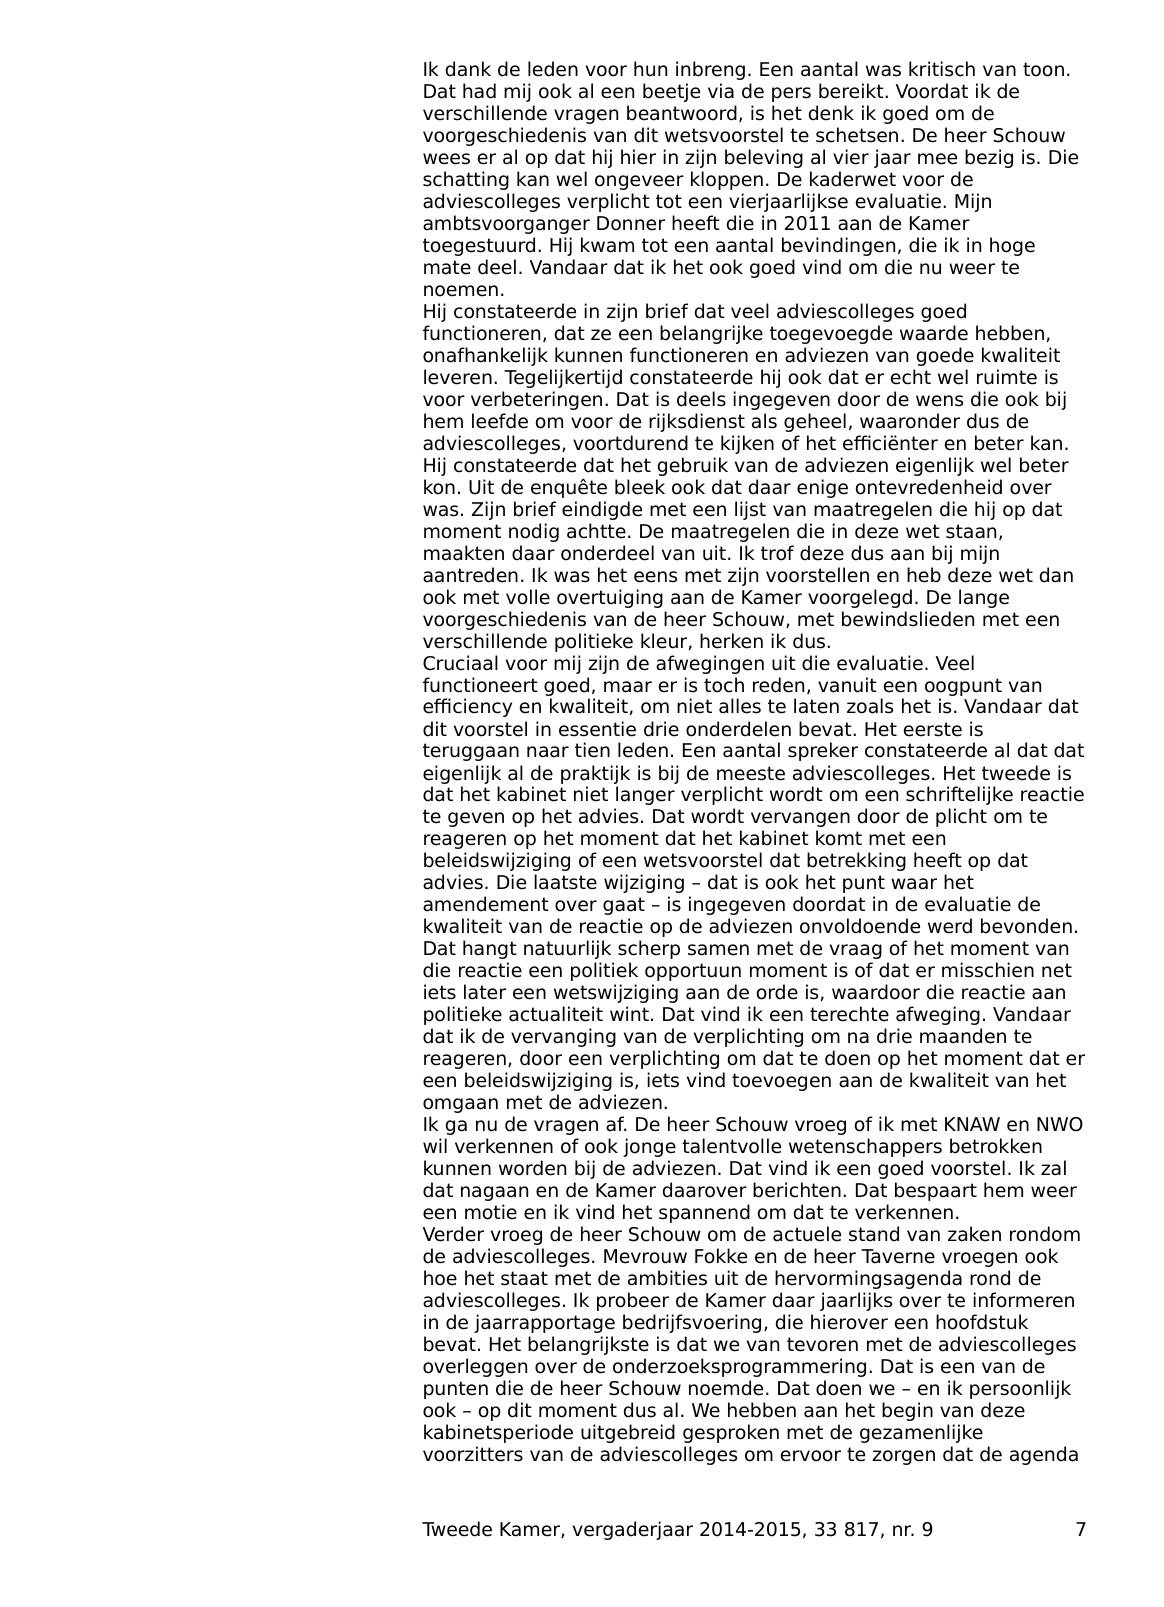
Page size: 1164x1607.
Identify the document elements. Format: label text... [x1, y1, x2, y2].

text Hij constateerde in zijn brief dat veel adviescolleges goed functioneren, dat ze een belangrijke toegevoegde waarde hebben, onafhankelijk kunnen functioneren en adviezen van goede kwaliteit leveren. Tegelijkertijd constateerde hij ook dat er echt wel ruimte is voor verbeteringen. Dat is deels ingegeven door de wens die ook bij hem leefde om voor de rijksdienst als geheel, waaronder dus de adviescolleges, voortdurend te kijken of het efficiënter en beter kan. Hij constateerde dat het gebruik van de adviezen eigenlijk wel beter kon. Uit de enquête bleek ook dat daar enige ontevredenheid over was. Zijn brief eindigde met een lijst van maatregelen die hij op dat moment nodig achtte. De maatregelen die in deze wet staan, maakten daar onderdeel van uit. Ik trof deze dus aan bij mijn aantreden. Ik was het eens met zijn voorstellen en heb deze wet dan ook met volle overtuiging aan de Kamer voorgelegd. De lange voorgeschiedenis van de heer Schouw, met bewindslieden met een verschillende politieke kleur, herken ik dus. [422, 301, 1087, 652]
text Verder vroeg de heer Schouw om de actuele stand van zaken rondom de adviescolleges. Mevrouw Fokke en de heer Taverne vroegen ook hoe het staat met de ambities uit de hervormingsagenda rond de adviescolleges. Ik probeer de Kamer daar jaarlijks over te informeren in de jaarrapportage bedrijfsvoering, die hierover een hoofdstuk bevat. Het belangrijkste is dat we van tevoren met de adviescolleges overleggen over de onderzoeksprogrammering. Dat is een van de punten die de heer Schouw noemde. Dat doen we – en ik persoonlijk ook – op dit moment dus al. We hebben aan het begin van deze kabinetsperiode uitgebreid gesproken met de gezamenlijke voorzitters van de adviescolleges om ervoor te zorgen dat de agenda [422, 1224, 1087, 1466]
text Ik ga nu de vragen af. De heer Schouw vroeg of ik met KNAW en NWO wil verkennen of ook jonge talentvolle wetenschappers betrokken kunnen worden bij de adviezen. Dat vind ik een goed voorstel. Ik zal dat nagaan en de Kamer daarover berichten. Dat bespaart hem weer een motie en ik vind het spannend om dat te verkennen. [422, 1114, 1087, 1224]
text Cruciaal voor mij zijn de afwegingen uit die evaluatie. Veel functioneert goed, maar er is toch reden, vanuit een oogpunt van efficiency en kwaliteit, om niet alles te laten zoals het is. Vandaar dat dit voorstel in essentie drie onderdelen bevat. Het eerste is teruggaan naar tien leden. Een aantal spreker constateerde al dat dat eigenlijk al de praktijk is bij de meeste adviescolleges. Het tweede is dat het kabinet niet langer verplicht wordt om een schriftelijke reactie te geven op het advies. Dat wordt vervangen door de plicht om te reageren op het moment dat het kabinet komt met een beleidswijziging of een wetsvoorstel dat betrekking heeft op dat advies. Die laatste wijziging – dat is ook het punt waar het amendement over gaat – is ingegeven doordat in de evaluatie de kwaliteit van de reactie op de adviezen onvoldoende werd bevonden. Dat hangt natuurlijk scherp samen met de vraag of het moment van die reactie een politiek opportuun moment is of dat er misschien net iets later een wetswijziging aan de orde is, waardoor die reactie aan politieke actualiteit wint. Dat vind ik een terechte afweging. Vandaar dat ik de vervanging van de verplichting om na drie maanden te reageren, door een verplichting om dat te doen op het moment dat er een beleidswijziging is, iets vind toevoegen aan de kwaliteit van het omgaan met de adviezen. [422, 652, 1087, 1114]
text Ik dank de leden voor hun inbreng. Een aantal was kritisch van toon. Dat had mij ook al een beetje via de pers bereikt. Voordat ik de verschillende vragen beantwoord, is het denk ik goed om de voorgeschiedenis van dit wetsvoorstel te schetsen. De heer Schouw wees er al op dat hij hier in zijn beleving al vier jaar mee bezig is. Die schatting kan wel ongeveer kloppen. De kaderwet voor de adviescolleges verplicht tot een vierjaarlijkse evaluatie. Mijn ambtsvoorganger Donner heeft die in 2011 aan de Kamer toegestuurd. Hij kwam tot een aantal bevindingen, die ik in hoge mate deel. Vandaar dat ik het ook goed vind om die nu weer te noemen. [422, 59, 1087, 301]
